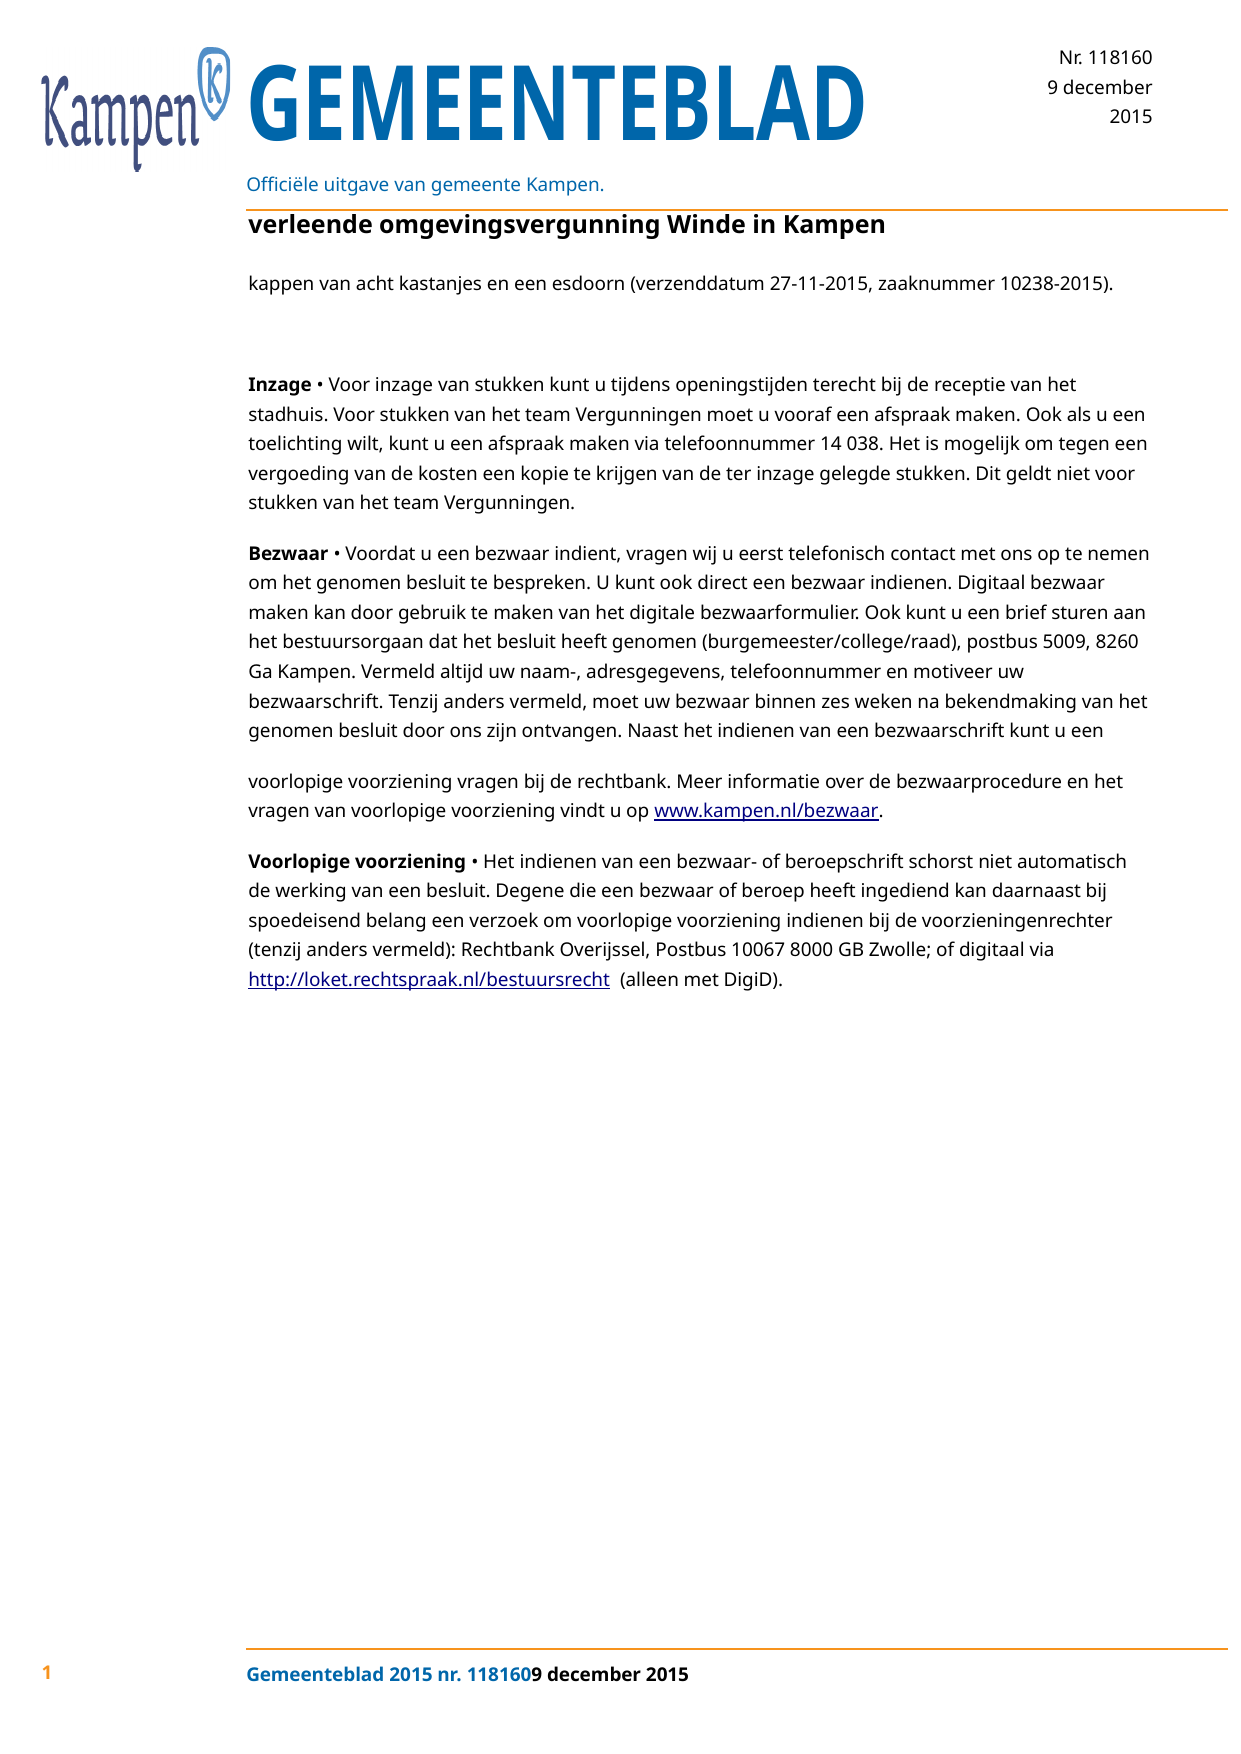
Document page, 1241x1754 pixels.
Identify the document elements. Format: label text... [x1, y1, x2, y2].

text Inzage • Voor inzage van stukken kunt u tijdens openingstijden terecht bij de receptie van het stadhuis. Voor stukken van het team Vergunningen moet u vooraf een afspraak maken. Ook als u een toelichting wilt, kunt u een afspraak maken via telefoonnummer 14 038. Het is mogelijk om tegen een vergoeding van de kosten een kopie te krijgen van de ter inzage gelegde stukken. Dit geldt niet voor stukken van het team Vergunningen. [248, 371, 1152, 515]
picture [41, 47, 231, 172]
text Voorlopige voorziening • Het indienen van een bezwaar- of beroepschrift schorst niet automatisch de werking van een besluit. Degene die een bezwaar of beroep heeft ingediend kan daarnaast bij spoedeisend belang een verzoek om voorlopige voorziening indienen bij de voorzieningenrechter (tenzij anders vermeld): Rechtbank Overijssel, Postbus 10067 8000 GB Zwolle; of digitaal via http://loket.rechtspraak.nl/bestuursrecht (alleen met DigiD). [248, 848, 1152, 992]
text kappen van acht kastanjes en een esdoorn (verzenddatum 27-11-2015, zaaknummer 10238-2015). [248, 270, 1152, 296]
text voorlopige voorziening vragen bij de rechtbank. Meer informatie over de bezwaarprocedure en het vragen van voorlopige voorziening vindt u op www.kampen.nl/bezwaar. [248, 768, 1152, 823]
text verleende omgevingsvergunning Winde in Kampen [248, 211, 1152, 241]
text Bezwaar • Voordat u een bezwaar indient, vragen wij u eerst telefonisch contact met ons op te nemen om het genomen besluit te bespreken. U kunt ook direct een bezwaar indienen. Digitaal bezwaar maken kan door gebruik te maken van het digitale bezwaarformulier. Ook kunt u een brief sturen aan het bestuursorgaan dat het besluit heeft genomen (burgemeester/college/raad), postbus 5009, 8260 Ga Kampen. Vermeld altijd uw naam-, adresgegevens, telefoonnummer en motiveer uw bezwaarschrift. Tenzij anders vermeld, moet uw bezwaar binnen zes weken na bekendmaking van het genomen besluit door ons zijn ontvangen. Naast het indienen van een bezwaarschrift kunt u een [248, 540, 1152, 743]
